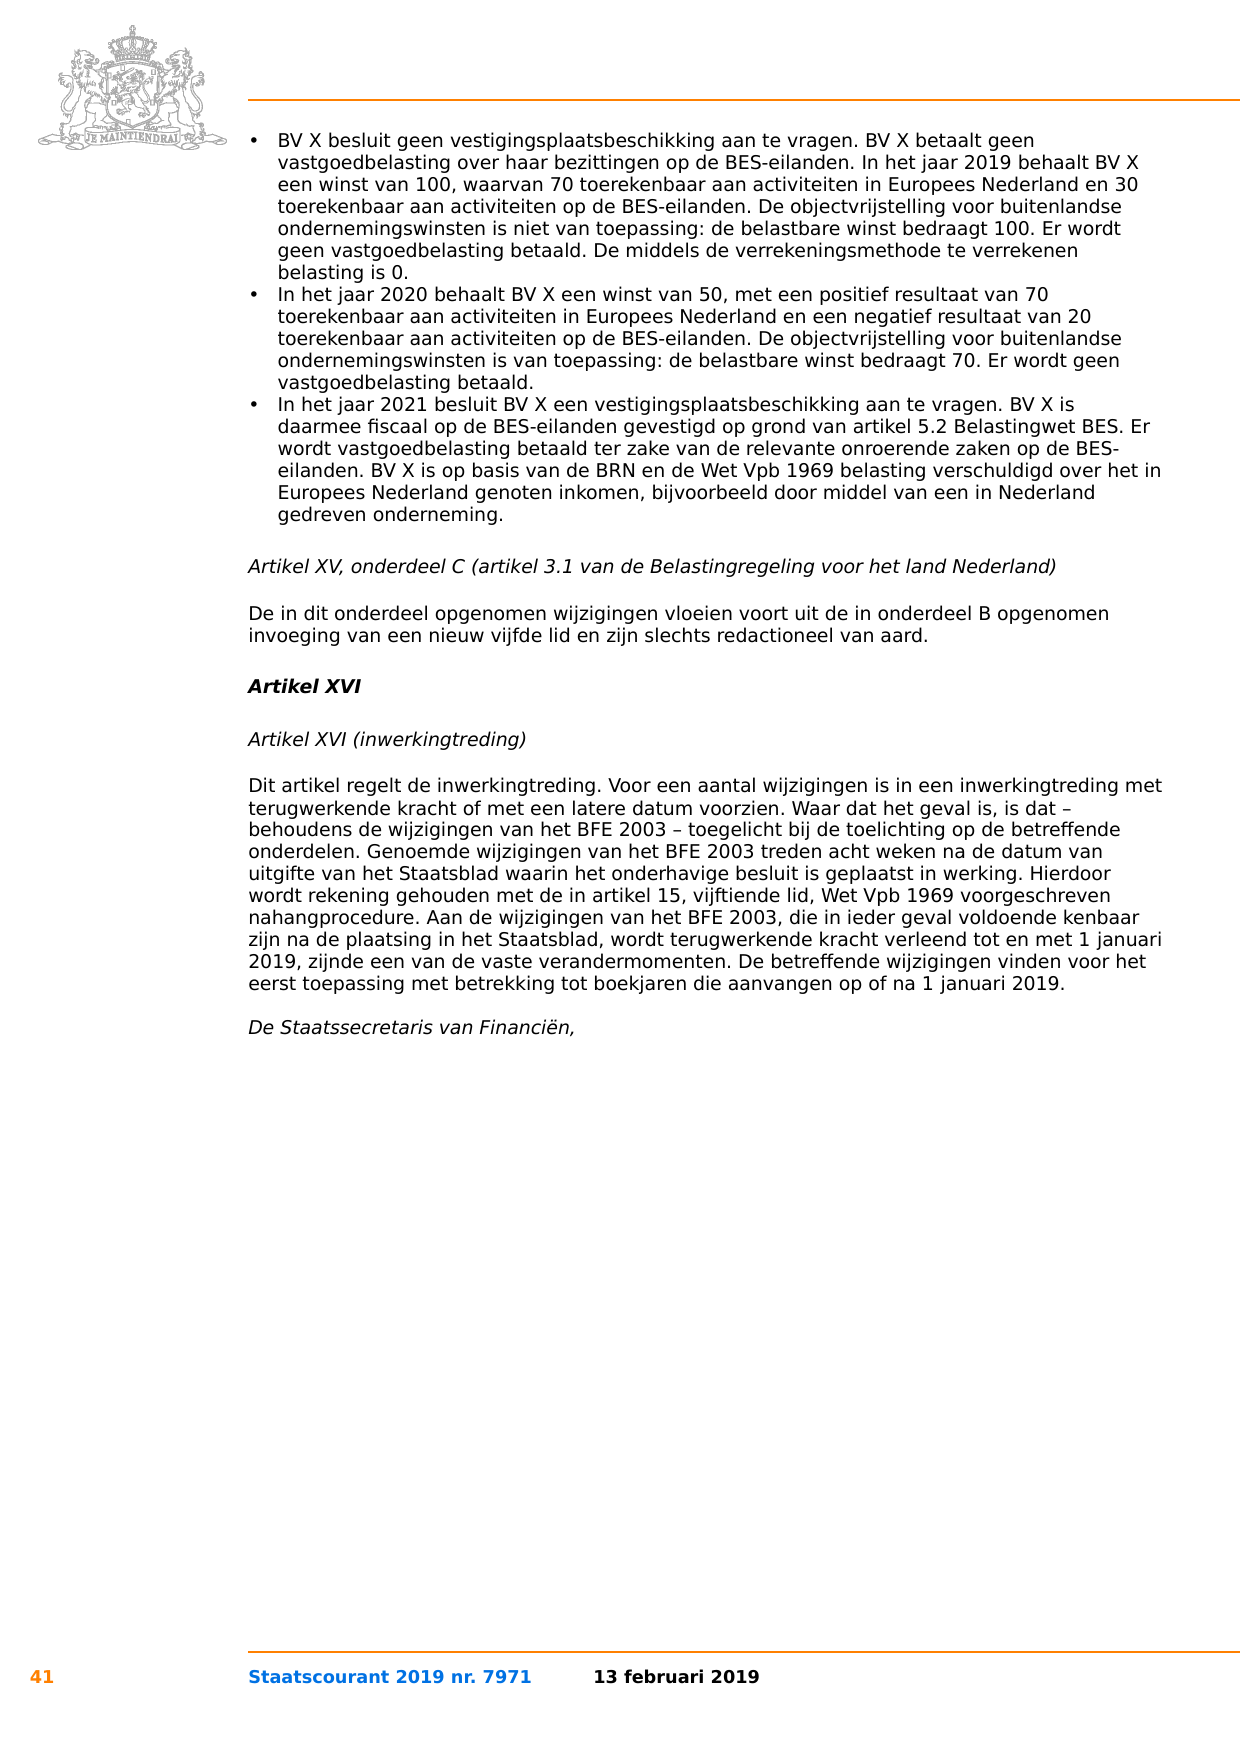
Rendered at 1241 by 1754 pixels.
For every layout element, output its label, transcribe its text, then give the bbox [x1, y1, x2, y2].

text De Staatssecretaris van Financiën, [248, 1017, 1163, 1039]
text • BV X besluit geen vestigingsplaatsbeschikking aan te vragen. BV X betaalt geen vastgoedbelasting over haar bezittingen op de BES-eilanden. In het jaar 2019 behaalt BV X een winst van 100, waarvan 70 toerekenbaar aan activiteiten in Europees Nederland en 30 toerekenbaar aan activiteiten op de BES-eilanden. De objectvrijstelling voor buitenlandse ondernemingswinsten is niet van toepassing: de belastbare winst bedraagt 100. Er wordt geen vastgoedbelasting betaald. De middels de verrekeningsmethode te verrekenen belasting is 0. [248, 130, 1163, 284]
text De in dit onderdeel opgenomen wijzigingen vloeien voort uit de in onderdeel B opgenomen invoeging van een nieuw vijfde lid en zijn slechts redactioneel van aard. [248, 602, 1163, 646]
text • In het jaar 2020 behaalt BV X een winst van 50, met een positief resultaat van 70 toerekenbaar aan activiteiten in Europees Nederland en een negatief resultaat van 20 toerekenbaar aan activiteiten op de BES-eilanden. De objectvrijstelling voor buitenlandse ondernemingswinsten is van toepassing: de belastbare winst bedraagt 70. Er wordt geen vastgoedbelasting betaald. [248, 284, 1163, 394]
subtitle Artikel XV, onderdeel C (artikel 3.1 van de Belastingregeling voor het land Nederland) [248, 556, 1163, 577]
text Dit artikel regelt de inwerkingtreding. Voor een aantal wijzigingen is in een inwerkingtreding met terugwerkende kracht of met een latere datum voorzien. Waar dat het geval is, is dat – behoudens de wijzigingen van het BFE 2003 – toegelicht bij de toelichting op de betreffende onderdelen. Genoemde wijzigingen van het BFE 2003 treden acht weken na de datum van uitgifte van het Staatsblad waarin het onderhavige besluit is geplaatst in werking. Hierdoor wordt rekening gehouden met de in artikel 15, vijftiende lid, Wet Vpb 1969 voorgeschreven nahangprocedure. Aan de wijzigingen van het BFE 2003, die in ieder geval voldoende kenbaar zijn na de plaatsing in het Staatsblad, wordt terugwerkende kracht verleend tot en met 1 januari 2019, zijnde een van de vaste verandermomenten. De betreffende wijzigingen vinden voor het eerst toepassing met betrekking tot boekjaren die aanvangen op of na 1 januari 2019. [248, 775, 1163, 995]
text • In het jaar 2021 besluit BV X een vestigingsplaatsbeschikking aan te vragen. BV X is daarmee fiscaal op de BES-eilanden gevestigd op grond van artikel 5.2 Belastingwet BES. Er wordt vastgoedbelasting betaald ter zake van de relevante onroerende zaken op de BES-eilanden. BV X is op basis van de BRN en de Wet Vpb 1969 belasting verschuldigd over het in Europees Nederland genoten inkomen, bijvoorbeeld door middel van een in Nederland gedreven onderneming. [248, 394, 1163, 526]
picture [38, 25, 227, 150]
subtitle Artikel XVI (inwerkingtreding) [248, 728, 1163, 750]
subtitle Artikel XVI [248, 676, 1163, 698]
